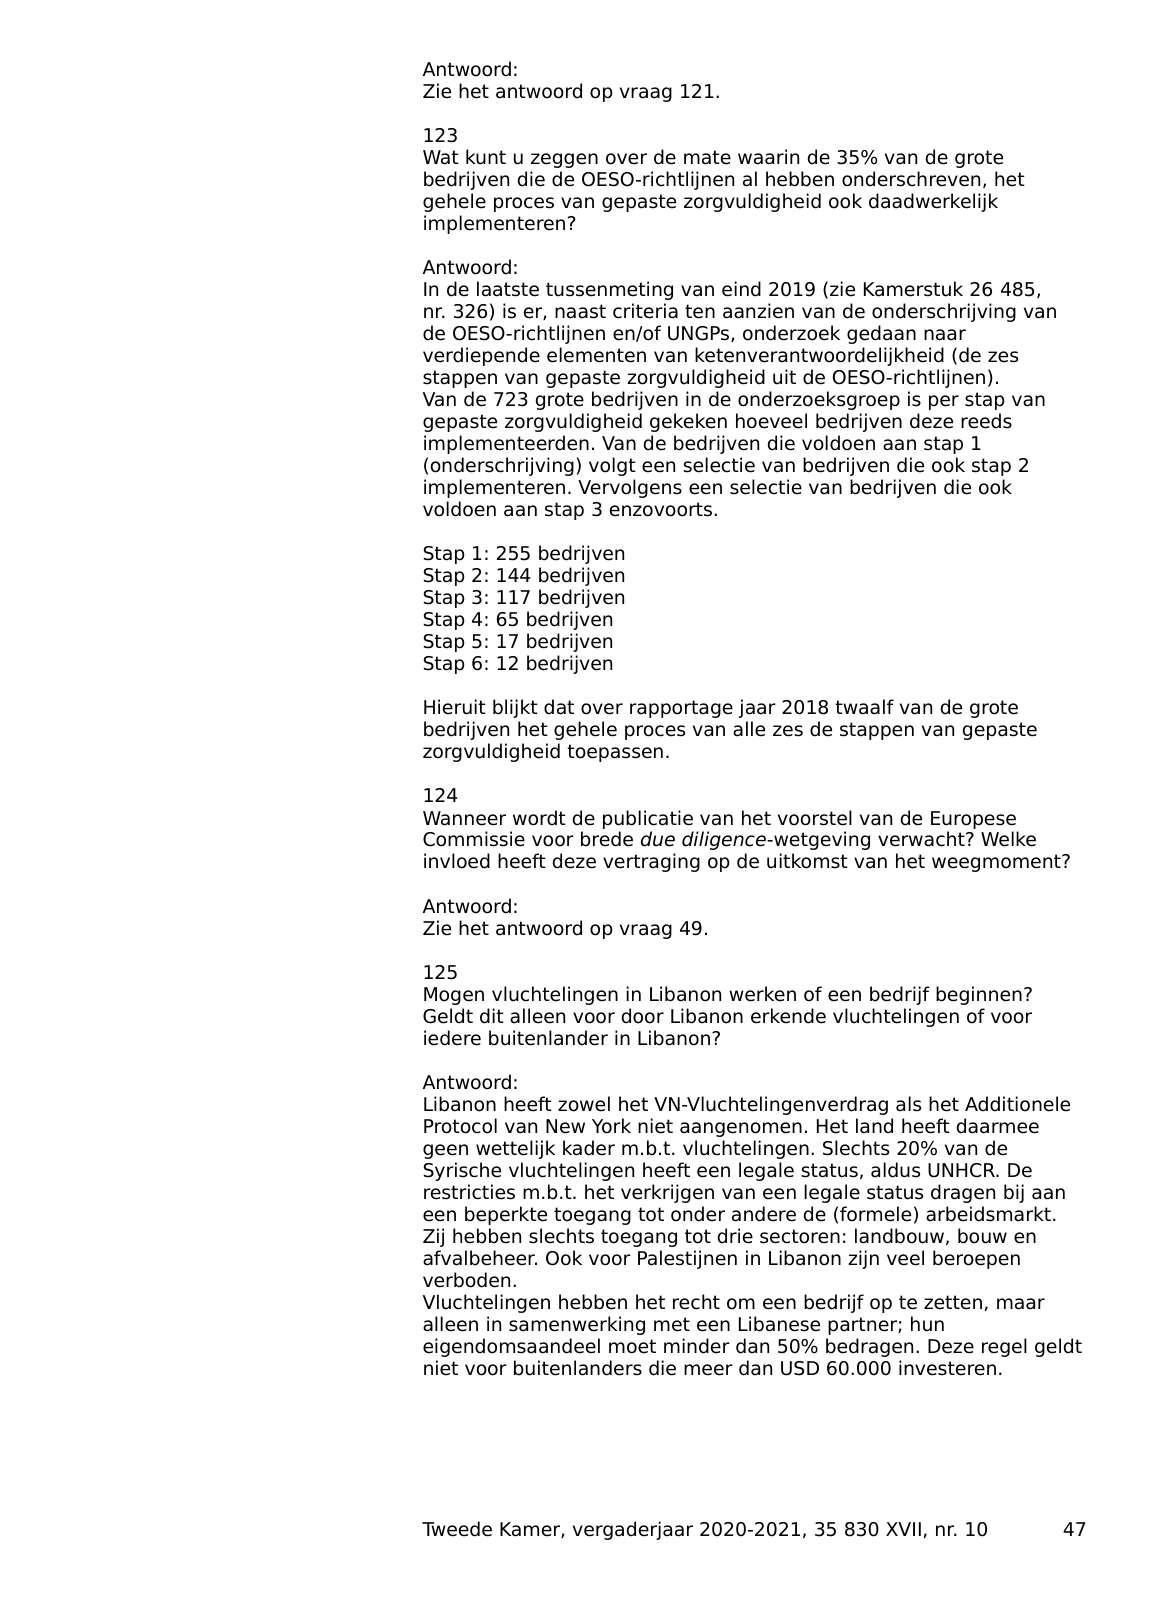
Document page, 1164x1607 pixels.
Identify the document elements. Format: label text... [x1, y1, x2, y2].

text 125 [422, 962, 1087, 984]
text 123 [422, 125, 1087, 147]
text Mogen vluchtelingen in Libanon werken of een bedrijf beginnen? [422, 984, 1087, 1006]
text 124 [422, 785, 1087, 807]
text Stap 2: 144 bedrijven [422, 565, 1087, 587]
text Hieruit blijkt dat over rapportage jaar 2018 twaalf van de grote bedrijven het gehele proces van alle zes de stappen van gepaste zorgvuldigheid toepassen. [422, 697, 1087, 763]
text Zie het antwoord op vraag 49. [422, 917, 1087, 939]
text Antwoord: [422, 59, 1087, 81]
text Stap 5: 17 bedrijven [422, 631, 1087, 653]
text Stap 6: 12 bedrijven [422, 653, 1087, 675]
text Stap 3: 117 bedrijven [422, 587, 1087, 609]
text Wanneer wordt de publicatie van het voorstel van de Europese Commissie voor brede due diligence-wetgeving verwacht? Welke invloed heeft deze vertraging op de uitkomst van het weegmoment? [422, 807, 1087, 873]
text Vluchtelingen hebben het recht om een bedrijf op te zetten, maar alleen in samenwerking met een Libanese partner; hun eigendomsaandeel moet minder dan 50% bedragen. Deze regel geldt niet voor buitenlanders die meer dan USD 60.000 investeren. [422, 1292, 1087, 1379]
text Antwoord: [422, 1072, 1087, 1094]
text Antwoord: [422, 896, 1087, 917]
text Stap 1: 255 bedrijven [422, 543, 1087, 565]
text In de laatste tussenmeting van eind 2019 (zie Kamerstuk 26 485, nr. 326) is er, naast criteria ten aanzien van de onderschrijving van de OESO-richtlijnen en/of UNGPs, onderzoek gedaan naar verdiepende elementen van ketenverantwoordelijkheid (de zes stappen van gepaste zorgvuldigheid uit de OESO-richtlijnen). [422, 279, 1087, 389]
text Geldt dit alleen voor door Libanon erkende vluchtelingen of voor iedere buitenlander in Libanon? [422, 1006, 1087, 1049]
text Wat kunt u zeggen over de mate waarin de 35% van de grote bedrijven die de OESO-richtlijnen al hebben onderschreven, het gehele proces van gepaste zorgvuldigheid ook daadwerkelijk implementeren? [422, 147, 1087, 235]
text Libanon heeft zowel het VN-Vluchtelingenverdrag als het Additionele Protocol van New York niet aangenomen. Het land heeft daarmee geen wettelijk kader m.b.t. vluchtelingen. Slechts 20% van de Syrische vluchtelingen heeft een legale status, aldus UNHCR. De restricties m.b.t. het verkrijgen van een legale status dragen bij aan een beperkte toegang tot onder andere de (formele) arbeidsmarkt. Zij hebben slechts toegang tot drie sectoren: landbouw, bouw en afvalbeheer. Ook voor Palestijnen in Libanon zijn veel beroepen verboden. [422, 1094, 1087, 1292]
text Zie het antwoord op vraag 121. [422, 81, 1087, 103]
text Antwoord: [422, 257, 1087, 279]
text Van de 723 grote bedrijven in de onderzoeksgroep is per stap van gepaste zorgvuldigheid gekeken hoeveel bedrijven deze reeds implementeerden. Van de bedrijven die voldoen aan stap 1 (onderschrijving) volgt een selectie van bedrijven die ook stap 2 implementeren. Vervolgens een selectie van bedrijven die ook voldoen aan stap 3 enzovoorts. [422, 389, 1087, 521]
text Stap 4: 65 bedrijven [422, 609, 1087, 631]
